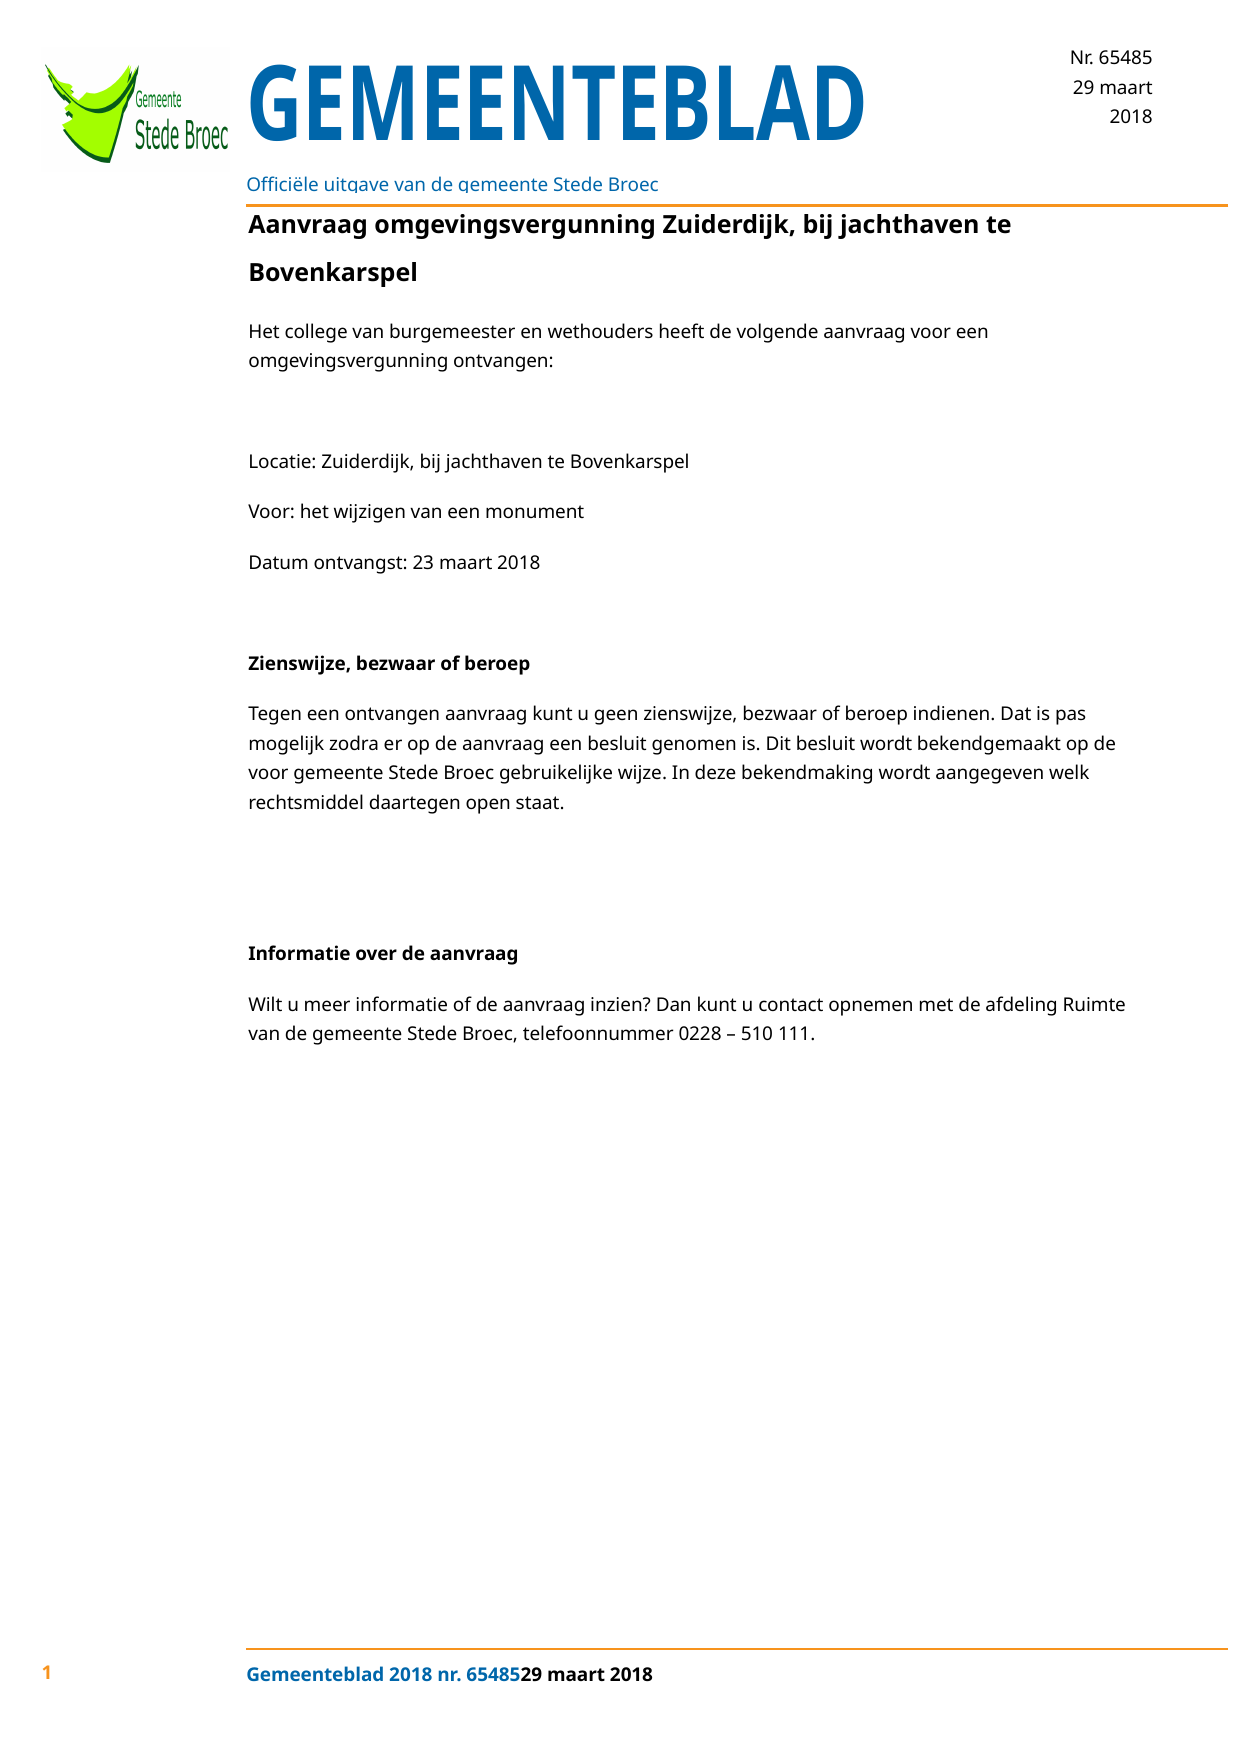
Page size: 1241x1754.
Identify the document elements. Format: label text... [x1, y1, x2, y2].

text Aanvraag omgevingsvergunning Zuiderdijk, bij jachthaven te Bovenkarspel [248, 207, 1152, 288]
text Datum ontvangst: 23 maart 2018 [248, 549, 1152, 575]
text Het college van burgemeester en wethouders heeft de volgende aanvraag voor een omgevingsvergunning ontvangen: [248, 318, 1152, 373]
text Tegen een ontvangen aanvraag kunt u geen zienswijze, bezwaar of beroep indienen. Dat is pas mogelijk zodra er op de aanvraag een besluit genomen is. Dit besluit wordt bekendgemaakt op de voor gemeente Stede Broec gebruikelijke wijze. In deze bekendmaking wordt aangegeven welk rechtsmiddel daartegen open staat. [248, 700, 1152, 815]
text Informatie over de aanvraag [248, 940, 1152, 966]
text Voor: het wijzigen van een monument [248, 499, 1152, 524]
text Wilt u meer informatie of de aanvraag inzien? Dan kunt u contact opnemen met de afdeling Ruimte van de gemeente Stede Broec, telefoonnummer 0228 – 510 111. [248, 991, 1152, 1046]
text Locatie: Zuiderdijk, bij jachthaven te Bovenkarspel [248, 448, 1152, 474]
picture [41, 47, 231, 172]
text Zienswijze, bezwaar of beroep [248, 650, 1152, 676]
